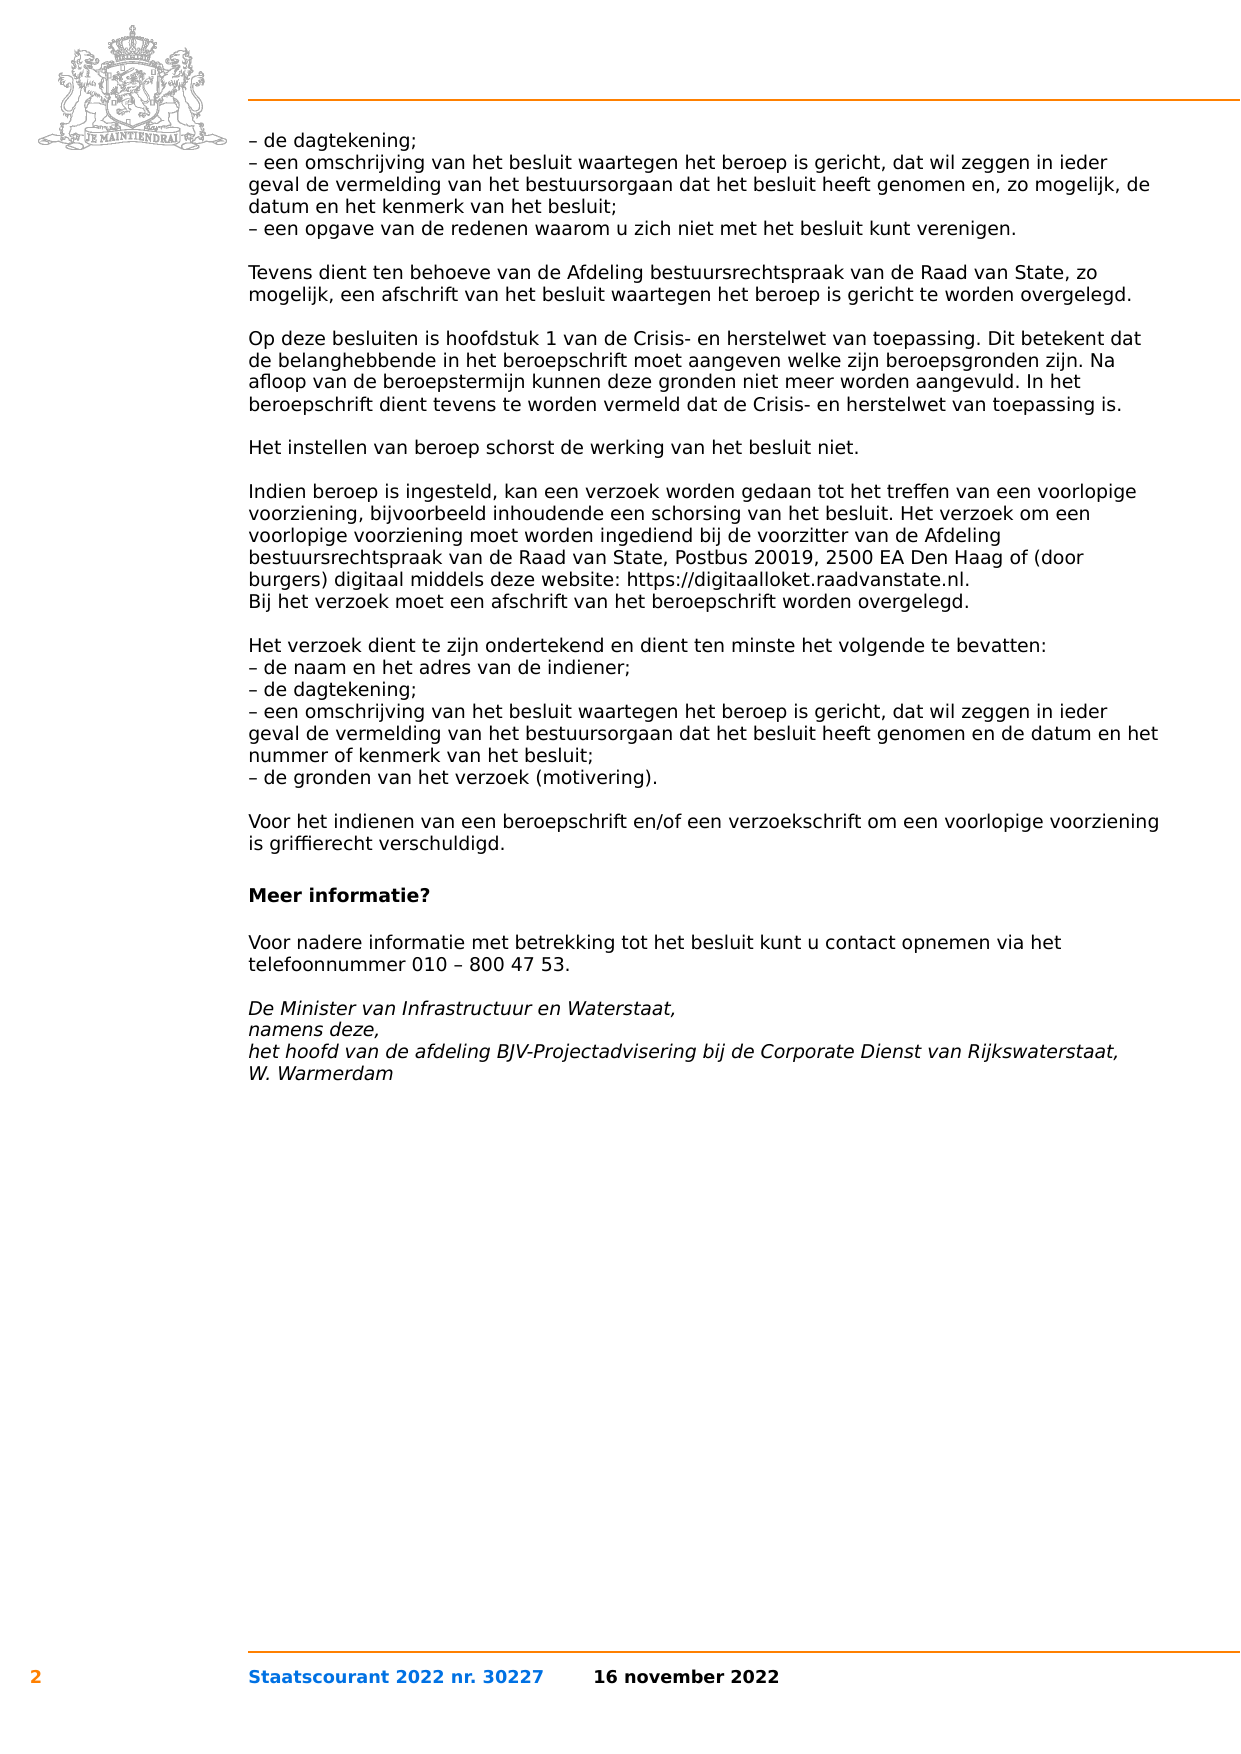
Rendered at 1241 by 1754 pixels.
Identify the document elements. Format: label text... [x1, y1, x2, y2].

subtitle Meer informatie? [248, 884, 1163, 907]
text Voor nadere informatie met betrekking tot het besluit kunt u contact opnemen via het telefoonnummer 010 – 800 47 53. [248, 932, 1163, 976]
text Indien beroep is ingesteld, kan een verzoek worden gedaan tot het treffen van een voorlopige voorziening, bijvoorbeeld inhoudende een schorsing van het besluit. Het verzoek om een voorlopige voorziening moet worden ingediend bij de voorzitter van de Afdeling bestuursrechtspraak van de Raad van State, Postbus 20019, 2500 EA Den Haag of (door burgers) digitaal middels deze website: https://digitaalloket.raadvanstate.nl. [248, 481, 1163, 591]
text Het instellen van beroep schorst de werking van het besluit niet. [248, 437, 1163, 459]
text – de naam en het adres van de indiener; [248, 657, 1163, 679]
text Op deze besluiten is hoofdstuk 1 van de Crisis- en herstelwet van toepassing. Dit betekent dat de belanghebbende in het beroepschrift moet aangeven welke zijn beroepsgronden zijn. Na afloop van de beroepstermijn kunnen deze gronden niet meer worden aangevuld. In het beroepschrift dient tevens te worden vermeld dat de Crisis- en herstelwet van toepassing is. [248, 327, 1163, 415]
text – een opgave van de redenen waarom u zich niet met het besluit kunt verenigen. [248, 218, 1163, 240]
text Bij het verzoek moet een afschrift van het beroepschrift worden overgelegd. [248, 591, 1163, 613]
text Het verzoek dient te zijn ondertekend en dient ten minste het volgende te bevatten: [248, 635, 1163, 657]
text – een omschrijving van het besluit waartegen het beroep is gericht, dat wil zeggen in ieder geval de vermelding van het bestuursorgaan dat het besluit heeft genomen en, zo mogelijk, de datum en het kenmerk van het besluit; [248, 152, 1163, 218]
picture [38, 25, 227, 150]
text – een omschrijving van het besluit waartegen het beroep is gericht, dat wil zeggen in ieder geval de vermelding van het bestuursorgaan dat het besluit heeft genomen en de datum en het nummer of kenmerk van het besluit; [248, 701, 1163, 767]
text – de dagtekening; [248, 679, 1163, 701]
text De Minister van Infrastructuur en Waterstaat, namens deze, het hoofd van de afdeling BJV-Projectadvisering bij de Corporate Dienst van Rijkswaterstaat, W. Warmerdam [248, 997, 1163, 1085]
text – de gronden van het verzoek (motivering). [248, 767, 1163, 789]
text – de dagtekening; [248, 130, 1163, 152]
text Tevens dient ten behoeve van de Afdeling bestuursrechtspraak van de Raad van State, zo mogelijk, een afschrift van het besluit waartegen het beroep is gericht te worden overgelegd. [248, 262, 1163, 306]
text Voor het indienen van een beroepschrift en/of een verzoekschrift om een voorlopige voorziening is griffierecht verschuldigd. [248, 811, 1163, 854]
